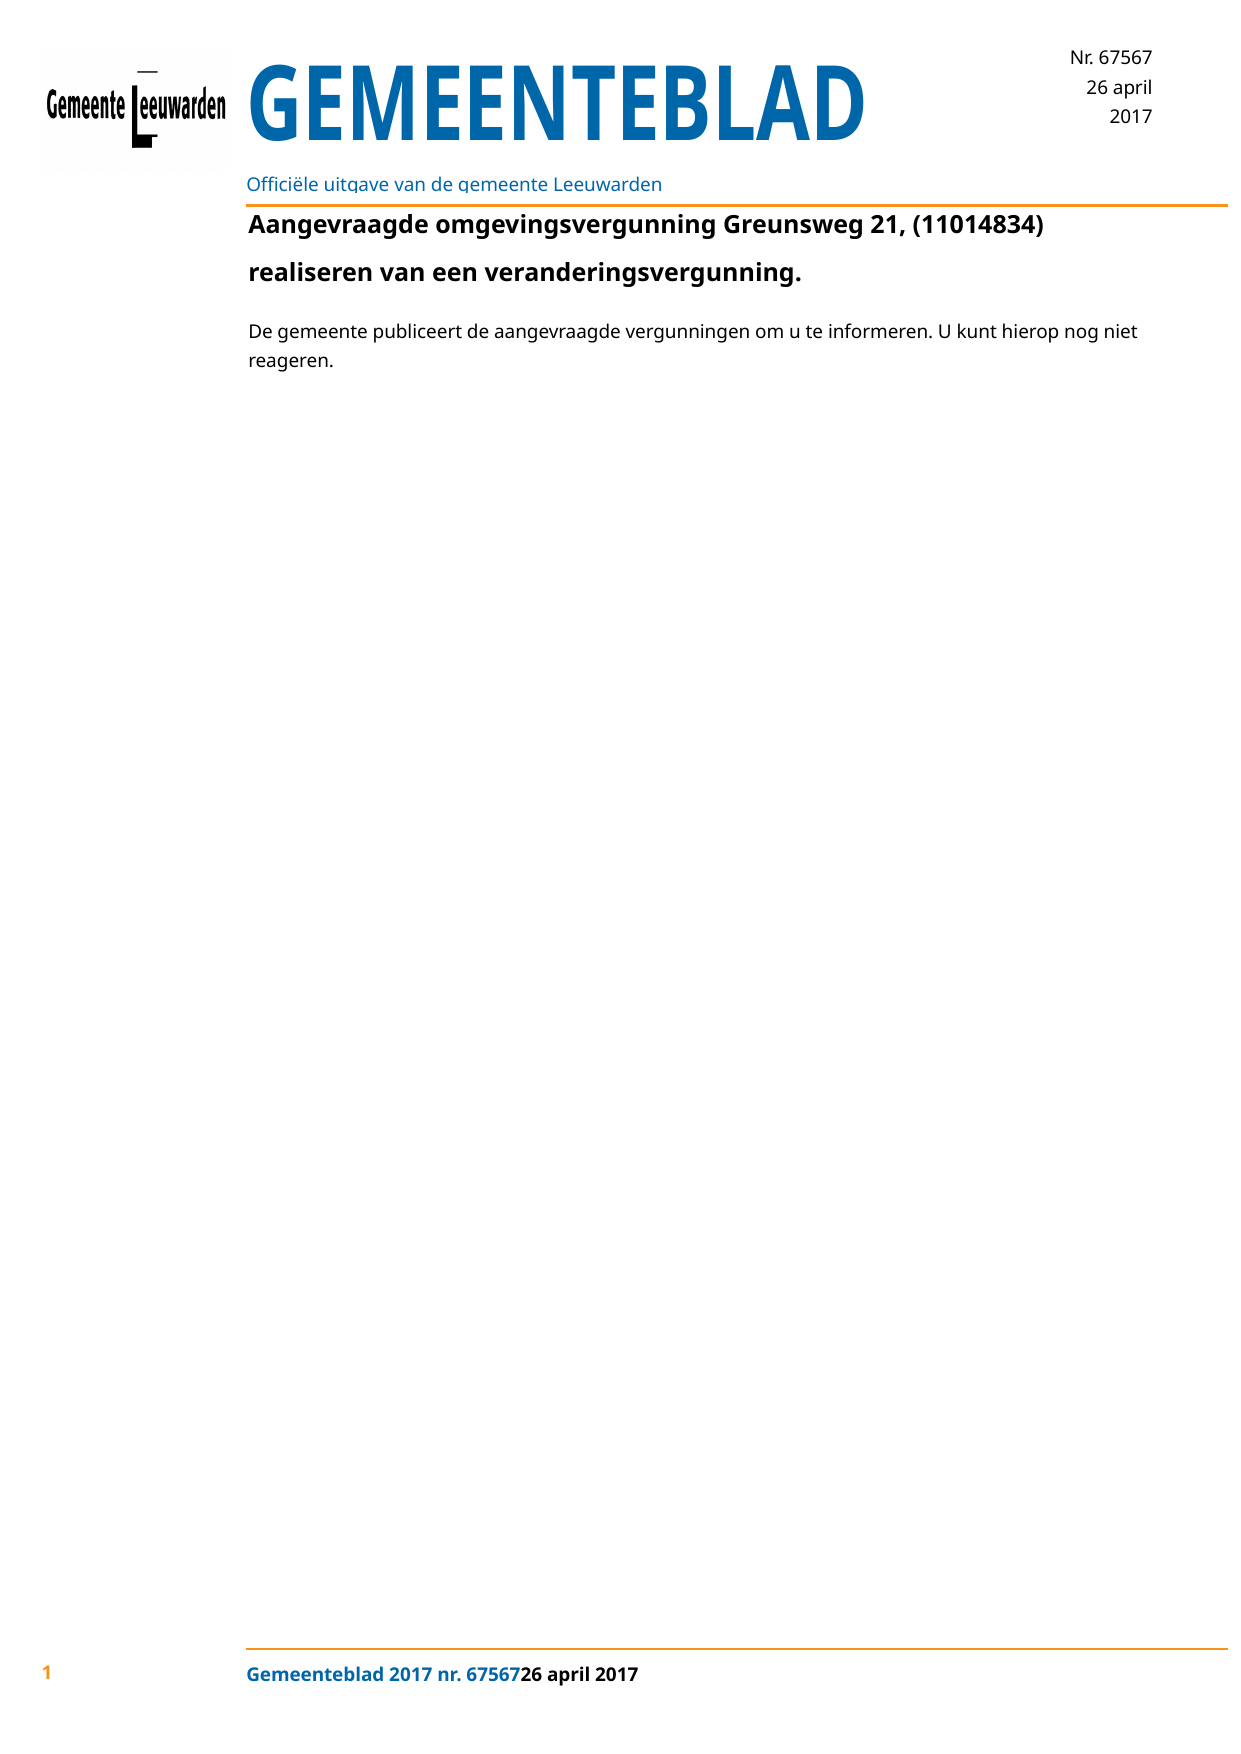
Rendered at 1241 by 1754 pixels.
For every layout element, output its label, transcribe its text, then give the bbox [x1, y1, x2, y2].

text De gemeente publiceert de aangevraagde vergunningen om u te informeren. U kunt hierop nog niet reageren. [248, 318, 1152, 373]
picture [41, 47, 231, 172]
text Aangevraagde omgevingsvergunning Greunsweg 21, (11014834) realiseren van een veranderingsvergunning. [248, 207, 1152, 288]
